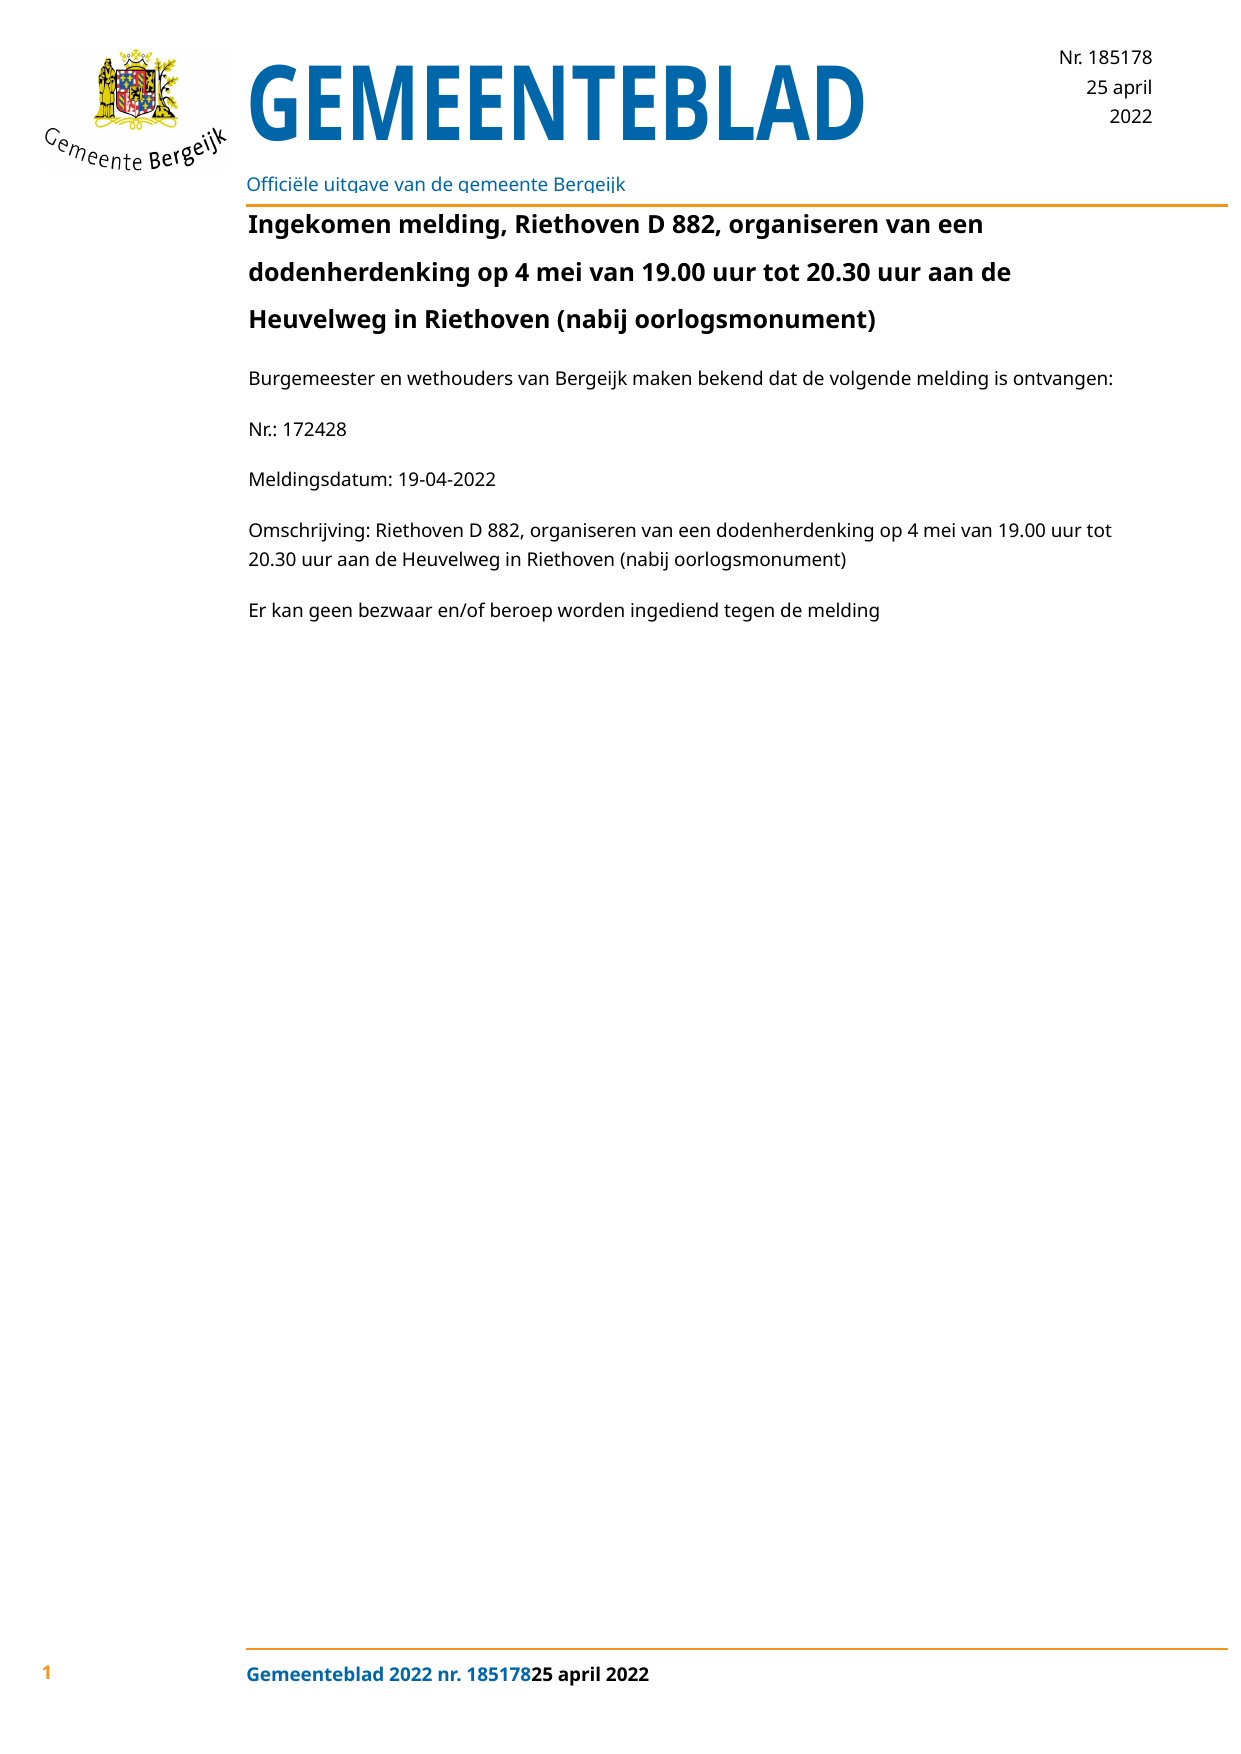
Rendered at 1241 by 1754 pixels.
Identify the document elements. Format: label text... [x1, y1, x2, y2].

text Meldingsdatum: 19-04-2022 [248, 466, 1152, 492]
text Nr.: 172428 [248, 416, 1152, 442]
text Ingekomen melding, Riethoven D 882, organiseren van een dodenherdenking op 4 mei van 19.00 uur tot 20.30 uur aan de Heuvelweg in Riethoven (nabij oorlogsmonument) [248, 207, 1152, 336]
text Omschrijving: Riethoven D 882, organiseren van een dodenherdenking op 4 mei van 19.00 uur tot 20.30 uur aan de Heuvelweg in Riethoven (nabij oorlogsmonument) [248, 517, 1152, 572]
picture [41, 47, 231, 172]
text Er kan geen bezwaar en/of beroep worden ingediend tegen de melding [248, 597, 1152, 622]
text Burgemeester en wethouders van Bergeijk maken bekend dat de volgende melding is ontvangen: [248, 366, 1152, 391]
